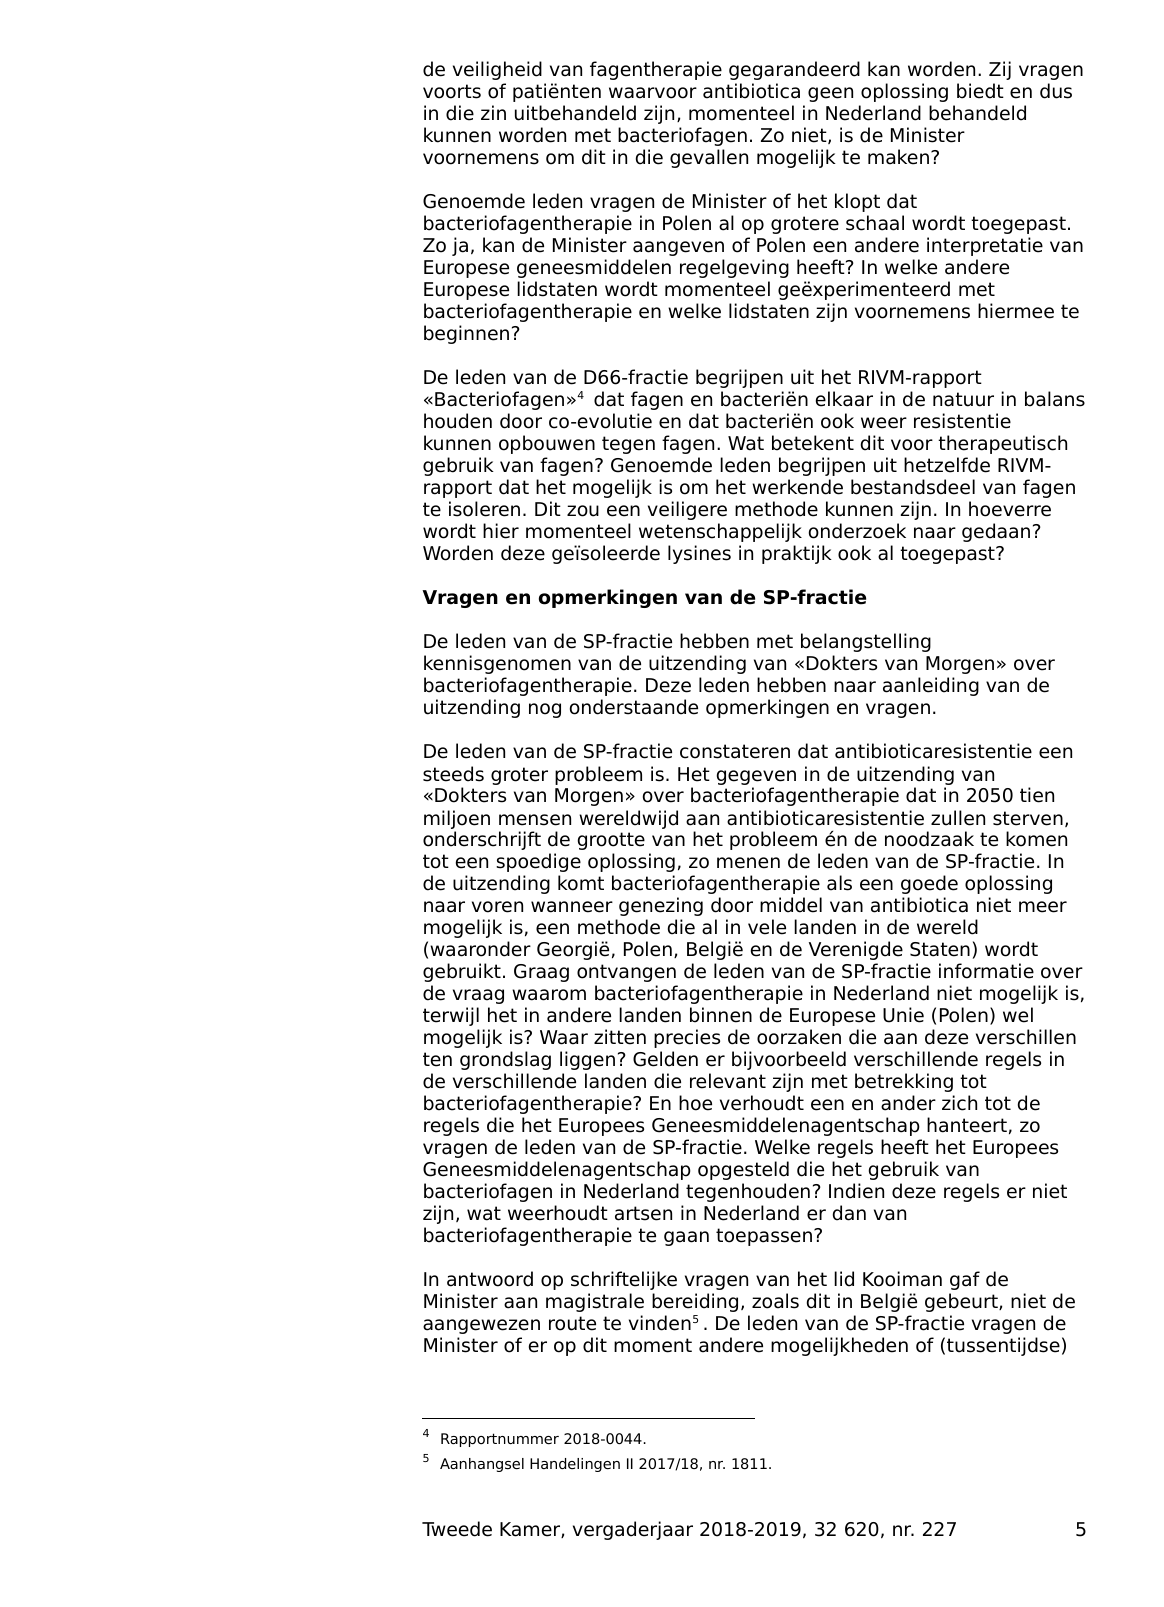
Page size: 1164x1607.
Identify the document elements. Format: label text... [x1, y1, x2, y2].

text In antwoord op schriftelijke vragen van het lid Kooiman gaf de Minister aan magistrale bereiding, zoals dit in België gebeurt, niet de aangewezen route te vinden. De leden van de SP-fractie vragen de Minister of er op dit moment andere mogelijkheden of (tussentijdse) [422, 1269, 1087, 1357]
text Aanhangsel Handelingen II 2017/18, nr. 1811. [422, 1452, 1087, 1474]
text De leden van de SP-fractie hebben met belangstelling kennisgenomen van de uitzending van «Dokters van Morgen» over bacteriofagentherapie. Deze leden hebben naar aanleiding van de uitzending nog onderstaande opmerkingen en vragen. [422, 631, 1087, 719]
text De leden van de D66-fractie begrijpen uit het RIVM-rapport «Bacteriofagen» dat fagen en bacteriën elkaar in de natuur in balans houden door co-evolutie en dat bacteriën ook weer resistentie kunnen opbouwen tegen fagen. Wat betekent dit voor therapeutisch gebruik van fagen? Genoemde leden begrijpen uit hetzelfde RIVM-rapport dat het mogelijk is om het werkende bestandsdeel van fagen te isoleren. Dit zou een veiligere methode kunnen zijn. In hoeverre wordt hier momenteel wetenschappelijk onderzoek naar gedaan? Worden deze geïsoleerde lysines in praktijk ook al toegepast? [422, 367, 1087, 565]
subtitle Vragen en opmerkingen van de SP-fractie [422, 587, 1087, 609]
text de veiligheid van fagentherapie gegarandeerd kan worden. Zij vragen voorts of patiënten waarvoor antibiotica geen oplossing biedt en dus in die zin uitbehandeld zijn, momenteel in Nederland behandeld kunnen worden met bacteriofagen. Zo niet, is de Minister voornemens om dit in die gevallen mogelijk te maken? [422, 59, 1087, 169]
text Rapportnummer 2018-0044. [422, 1427, 1087, 1449]
text De leden van de SP-fractie constateren dat antibioticaresistentie een steeds groter probleem is. Het gegeven in de uitzending van «Dokters van Morgen» over bacteriofagentherapie dat in 2050 tien miljoen mensen wereldwijd aan antibioticaresistentie zullen sterven, onderschrijft de grootte van het probleem én de noodzaak te komen tot een spoedige oplossing, zo menen de leden van de SP-fractie. In de uitzending komt bacteriofagentherapie als een goede oplossing naar voren wanneer genezing door middel van antibiotica niet meer mogelijk is, een methode die al in vele landen in de wereld (waaronder Georgië, Polen, België en de Verenigde Staten) wordt gebruikt. Graag ontvangen de leden van de SP-fractie informatie over de vraag waarom bacteriofagentherapie in Nederland niet mogelijk is, terwijl het in andere landen binnen de Europese Unie (Polen) wel mogelijk is? Waar zitten precies de oorzaken die aan deze verschillen ten grondslag liggen? Gelden er bijvoorbeeld verschillende regels in de verschillende landen die relevant zijn met betrekking tot bacteriofagentherapie? En hoe verhoudt een en ander zich tot de regels die het Europees Geneesmiddelenagentschap hanteert, zo vragen de leden van de SP-fractie. Welke regels heeft het Europees Geneesmiddelenagentschap opgesteld die het gebruik van bacteriofagen in Nederland tegenhouden? Indien deze regels er niet zijn, wat weerhoudt artsen in Nederland er dan van bacteriofagentherapie te gaan toepassen? [422, 741, 1087, 1247]
text Genoemde leden vragen de Minister of het klopt dat bacteriofagentherapie in Polen al op grotere schaal wordt toegepast. Zo ja, kan de Minister aangeven of Polen een andere interpretatie van Europese geneesmiddelen regelgeving heeft? In welke andere Europese lidstaten wordt momenteel geëxperimenteerd met bacteriofagentherapie en welke lidstaten zijn voornemens hiermee te beginnen? [422, 191, 1087, 345]
